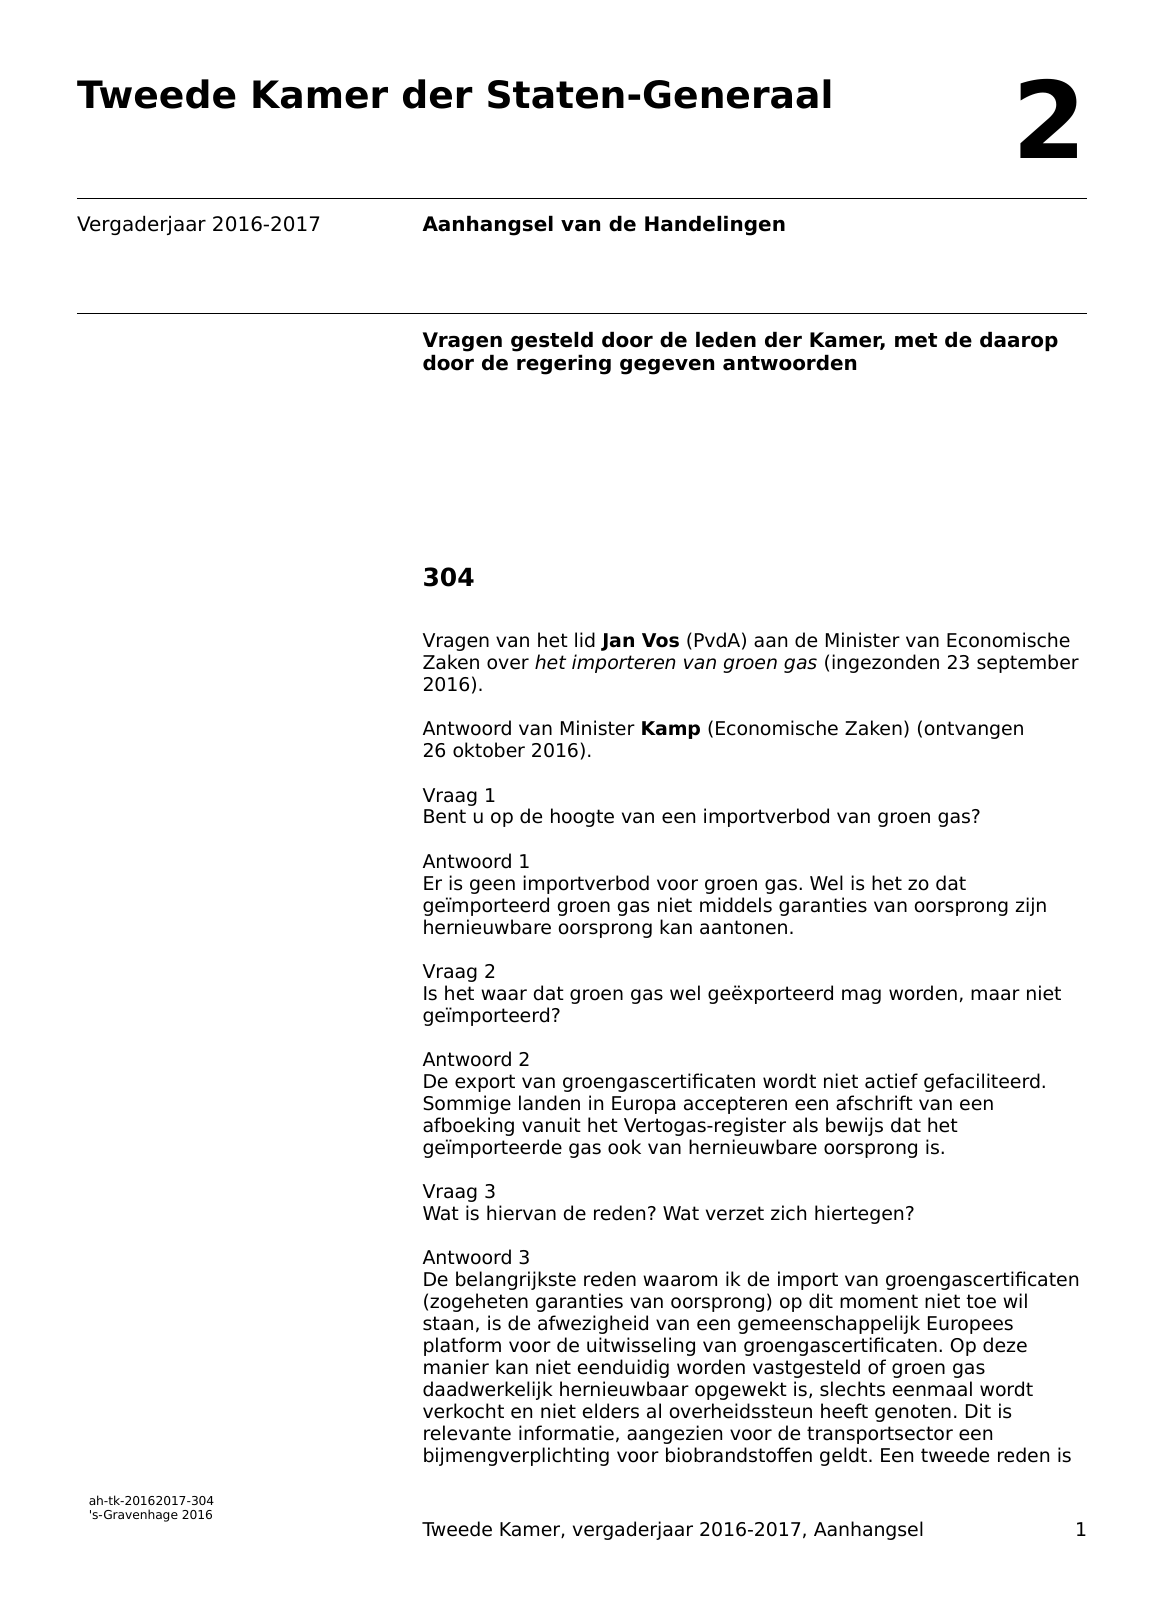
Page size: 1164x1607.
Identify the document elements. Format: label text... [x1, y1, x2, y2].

table_header 2 [886, 59, 1087, 198]
text ah-tk-20162017-304 [88, 1494, 323, 1508]
text Antwoord van Minister Kamp (Economische Zaken) (ontvangen 26 oktober 2016). [422, 718, 1087, 762]
text Wat is hiervan de reden? Wat verzet zich hiertegen? [422, 1203, 1087, 1225]
table_cell Vragen gesteld door de leden der Kamer, met de daarop door de regering gegeven antwoorden [422, 314, 1087, 375]
table_cell [77, 314, 422, 375]
text Vraag 2 [422, 961, 1087, 983]
text Vraag 3 [422, 1181, 1087, 1203]
text Is het waar dat groen gas wel geëxporteerd mag worden, maar niet geïmporteerd? [422, 983, 1087, 1027]
text Antwoord 2 [422, 1049, 1087, 1071]
table_cell Vergaderjaar 2016-2017 [77, 199, 422, 313]
text Vraag 1 [422, 784, 1087, 806]
text 's-Gravenhage 2016 [88, 1508, 323, 1522]
table_cell Aanhangsel van de Handelingen [422, 199, 1087, 313]
text Vragen van het lid Jan Vos (PvdA) aan de Minister van Economische Zaken over het importeren van groen gas (ingezonden 23 september 2016). [422, 630, 1087, 696]
text De export van groengascertificaten wordt niet actief gefaciliteerd. Sommige landen in Europa accepteren een afschrift van een afboeking vanuit het Vertogas-register als bewijs dat het geïmporteerde gas ook van hernieuwbare oorsprong is. [422, 1071, 1087, 1159]
text Er is geen importverbod voor groen gas. Wel is het zo dat geïmporteerd groen gas niet middels garanties van oorsprong zijn hernieuwbare oorsprong kan aantonen. [422, 873, 1087, 938]
text 304 [422, 563, 1087, 592]
text De belangrijkste reden waarom ik de import van groengascertificaten (zogeheten garanties van oorsprong) op dit moment niet toe wil staan, is de afwezigheid van een gemeenschappelijk Europees platform voor de uitwisseling van groengascertificaten. Op deze manier kan niet eenduidig worden vastgesteld of groen gas daadwerkelijk hernieuwbaar opgewekt is, slechts eenmaal wordt verkocht en niet elders al overheidssteun heeft genoten. Dit is relevante informatie, aangezien voor de transportsector een bijmengverplichting voor biobrandstoffen geldt. Een tweede reden is [422, 1269, 1087, 1467]
text Bent u op de hoogte van een importverbod van groen gas? [422, 806, 1087, 828]
text Antwoord 1 [422, 851, 1087, 873]
text Antwoord 3 [422, 1247, 1087, 1269]
table_header Tweede Kamer der Staten-Generaal [77, 59, 886, 198]
